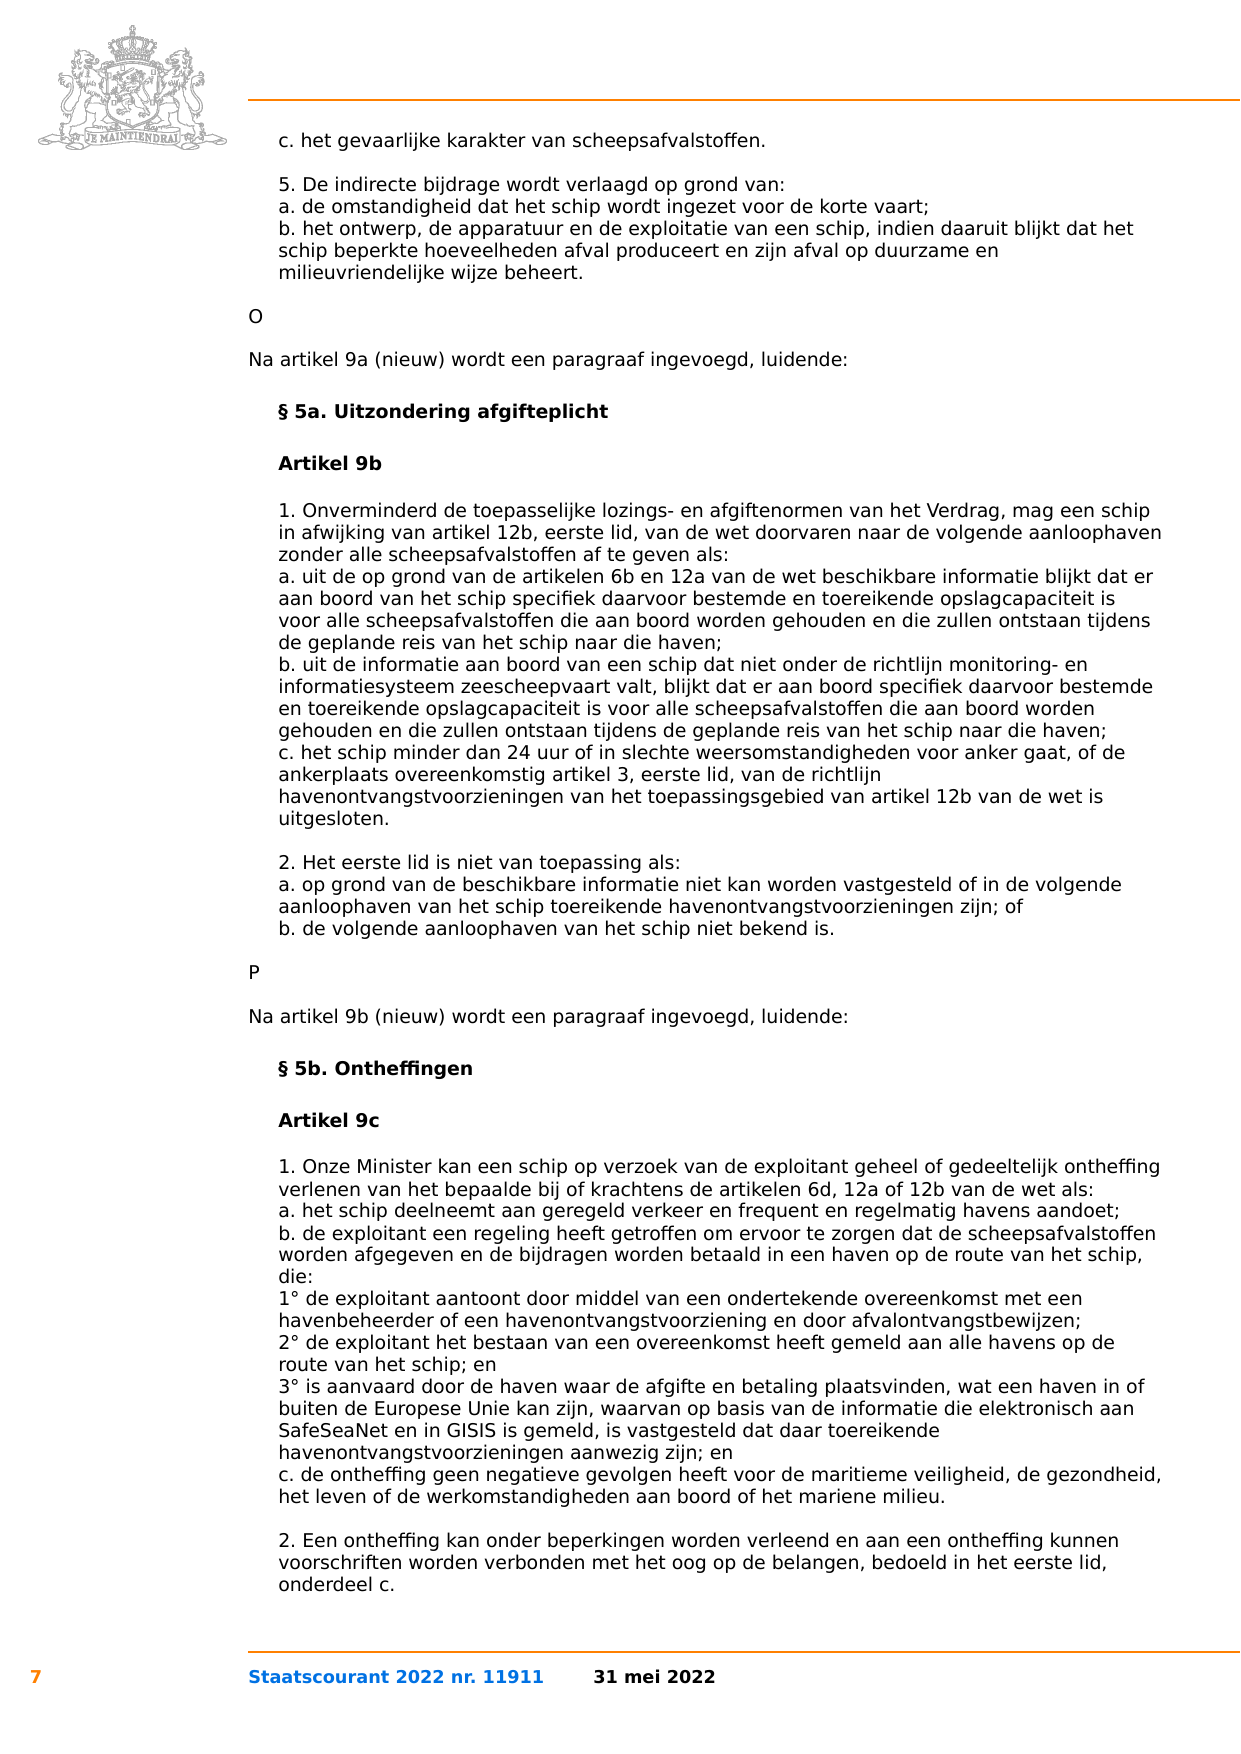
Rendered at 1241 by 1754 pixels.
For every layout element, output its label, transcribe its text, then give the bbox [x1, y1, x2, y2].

text c. het gevaarlijke karakter van scheepsafvalstoffen. [278, 130, 1163, 152]
text b. uit de informatie aan boord van een schip dat niet onder de richtlijn monitoring- en informatiesysteem zeescheepvaart valt, blijkt dat er aan boord specifiek daarvoor bestemde en toereikende opslagcapaciteit is voor alle scheepsafvalstoffen die aan boord worden gehouden en die zullen ontstaan tijdens de geplande reis van het schip naar die haven; [278, 654, 1163, 742]
subtitle § 5b. Ontheffingen [278, 1057, 1163, 1079]
text 1° de exploitant aantoont door middel van een ondertekende overeenkomst met een havenbeheerder of een havenontvangstvoorziening en door afvalontvangstbewijzen; [278, 1288, 1163, 1332]
text b. de exploitant een regeling heeft getroffen om ervoor te zorgen dat de scheepsafvalstoffen worden afgegeven en de bijdragen worden betaald in een haven op de route van het schip, die: [278, 1222, 1163, 1288]
text 2. Een ontheffing kan onder beperkingen worden verleend en aan een ontheffing kunnen voorschriften worden verbonden met het oog op de belangen, bedoeld in het eerste lid, onderdeel c. [278, 1530, 1163, 1596]
text a. de omstandigheid dat het schip wordt ingezet voor de korte vaart; [278, 196, 1163, 218]
text a. het schip deelneemt aan geregeld verkeer en frequent en regelmatig havens aandoet; [278, 1200, 1163, 1222]
text Na artikel 9b (nieuw) wordt een paragraaf ingevoegd, luidende: [248, 1006, 1163, 1027]
subtitle § 5a. Uitzondering afgifteplicht [278, 401, 1163, 423]
text b. het ontwerp, de apparatuur en de exploitatie van een schip, indien daaruit blijkt dat het schip beperkte hoeveelheden afval produceert en zijn afval op duurzame en milieuvriendelijke wijze beheert. [278, 218, 1163, 284]
subtitle Artikel 9c [278, 1109, 1163, 1131]
text 1. Onze Minister kan een schip op verzoek van de exploitant geheel of gedeeltelijk ontheffing verlenen van het bepaalde bij of krachtens de artikelen 6d, 12a of 12b van de wet als: [278, 1156, 1163, 1200]
text 1. Onverminderd de toepasselijke lozings- en afgiftenormen van het Verdrag, mag een schip in afwijking van artikel 12b, eerste lid, van de wet doorvaren naar de volgende aanloophaven zonder alle scheepsafvalstoffen af te geven als: [278, 500, 1163, 566]
text P [248, 962, 1163, 984]
text c. het schip minder dan 24 uur of in slechte weersomstandigheden voor anker gaat, of de ankerplaats overeenkomstig artikel 3, eerste lid, van de richtlijn havenontvangstvoorzieningen van het toepassingsgebied van artikel 12b van de wet is uitgesloten. [278, 742, 1163, 830]
text Na artikel 9a (nieuw) wordt een paragraaf ingevoegd, luidende: [248, 349, 1163, 371]
text 3° is aanvaard door de haven waar de afgifte en betaling plaatsvinden, wat een haven in of buiten de Europese Unie kan zijn, waarvan op basis van de informatie die elektronisch aan SafeSeaNet en in GISIS is gemeld, is vastgesteld dat daar toereikende havenontvangstvoorzieningen aanwezig zijn; en [278, 1376, 1163, 1464]
text a. uit de op grond van de artikelen 6b en 12a van de wet beschikbare informatie blijkt dat er aan boord van het schip specifiek daarvoor bestemde en toereikende opslagcapaciteit is voor alle scheepsafvalstoffen die aan boord worden gehouden en die zullen ontstaan tijdens de geplande reis van het schip naar die haven; [278, 566, 1163, 654]
text b. de volgende aanloophaven van het schip niet bekend is. [278, 918, 1163, 940]
text O [248, 306, 1163, 327]
text 2. Het eerste lid is niet van toepassing als: [278, 852, 1163, 874]
picture [38, 25, 227, 150]
subtitle Artikel 9b [278, 453, 1163, 475]
text a. op grond van de beschikbare informatie niet kan worden vastgesteld of in de volgende aanloophaven van het schip toereikende havenontvangstvoorzieningen zijn; of [278, 874, 1163, 918]
text 5. De indirecte bijdrage wordt verlaagd op grond van: [278, 174, 1163, 196]
text 2° de exploitant het bestaan van een overeenkomst heeft gemeld aan alle havens op de route van het schip; en [278, 1332, 1163, 1376]
text c. de ontheffing geen negatieve gevolgen heeft voor de maritieme veiligheid, de gezondheid, het leven of de werkomstandigheden aan boord of het mariene milieu. [278, 1464, 1163, 1508]
